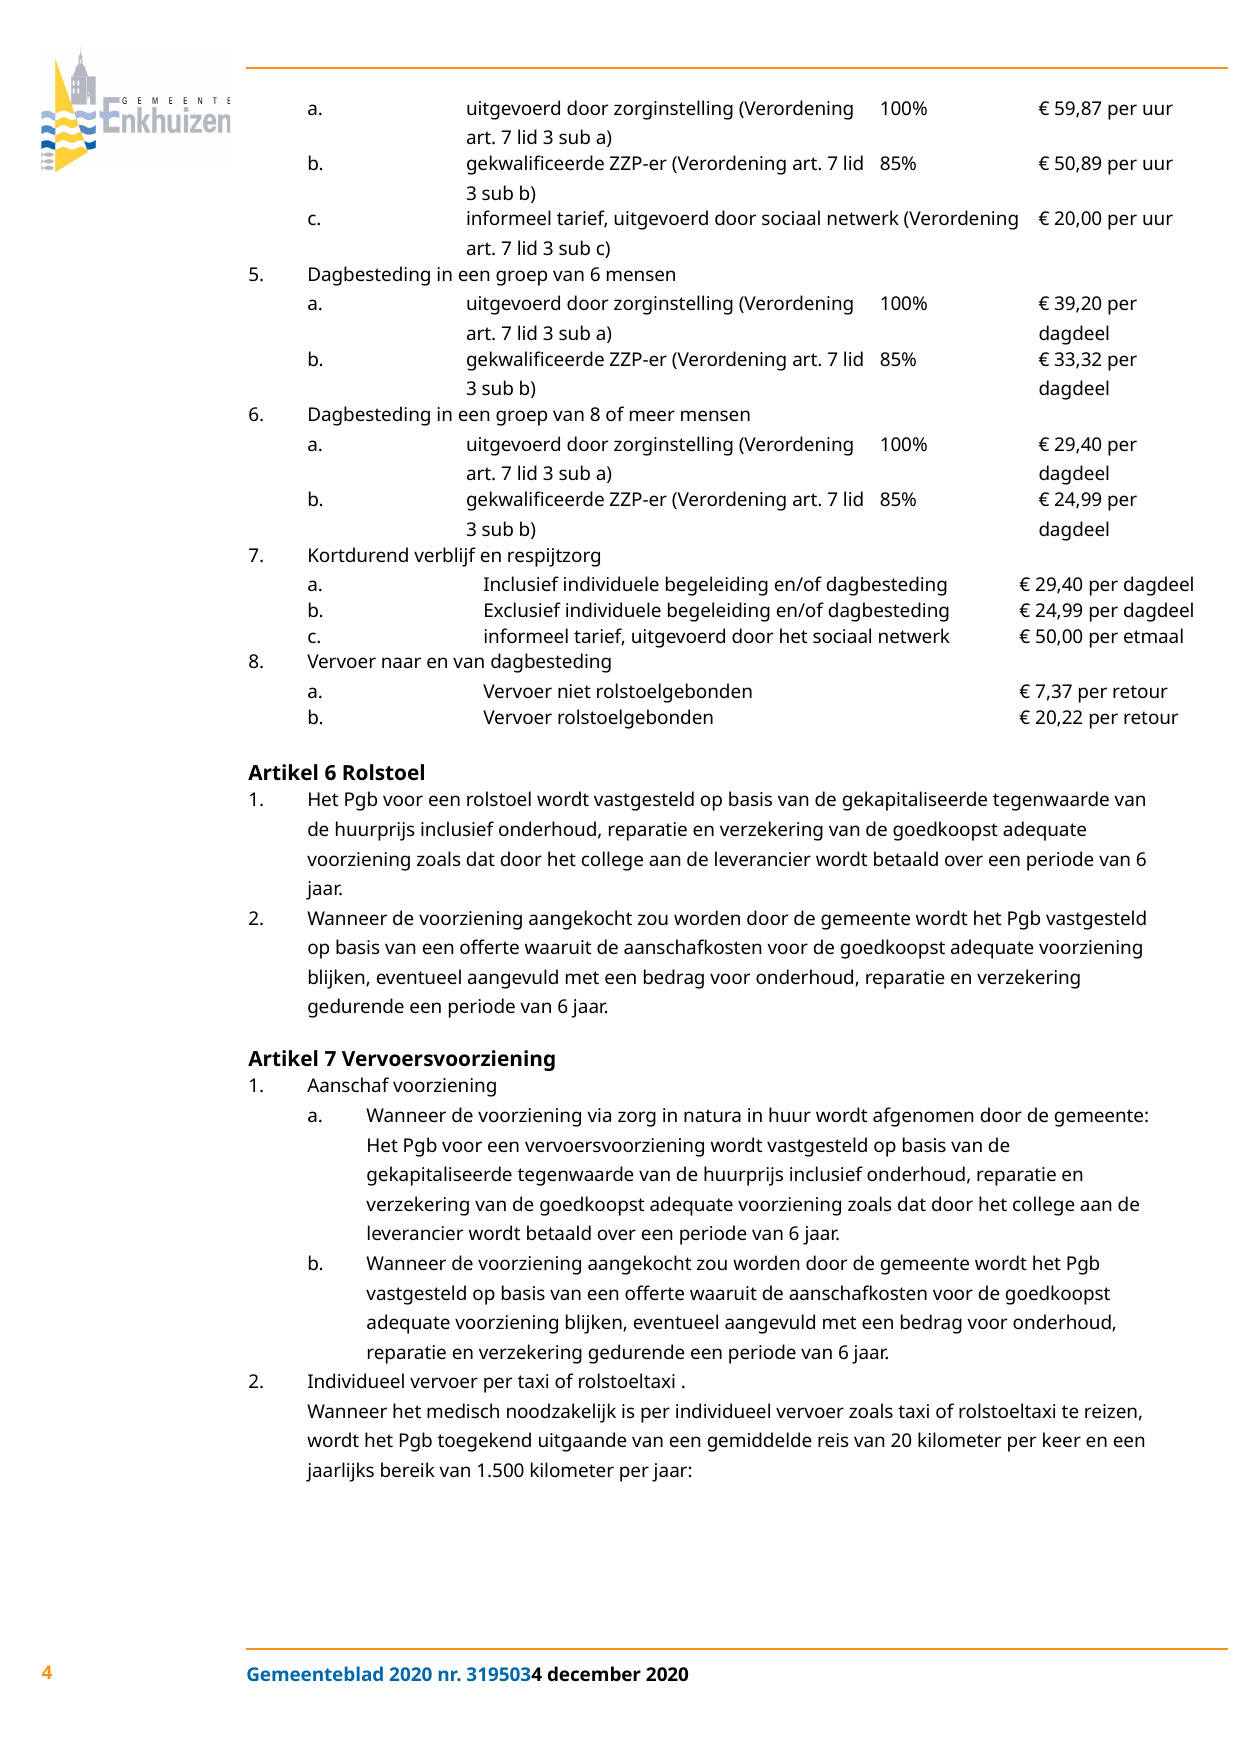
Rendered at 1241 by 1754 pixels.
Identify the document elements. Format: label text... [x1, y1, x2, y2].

table_header 100% [880, 431, 1038, 486]
list Het Pgb voor een rolstoel wordt vastgesteld op basis van de gekapitaliseerde tegenwaarde van de huurprijs inclusief onderhoud, reparatie en verzekering van de goedkoopst adequate voorziening zoals dat door het college aan de leverancier wordt betaald over een periode van 6 jaar. [248, 787, 1152, 901]
table_cell Vervoer rolstoelgebonden [483, 704, 1019, 730]
table_cell b. [307, 704, 483, 730]
table_cell b. [307, 150, 466, 206]
picture [41, 47, 231, 172]
list Wanneer de voorziening via zorg in natura in huur wordt afgenomen door de gemeente: [307, 1102, 1152, 1128]
table_cell Exclusief individuele begeleiding en/of dagbesteding [483, 597, 1019, 623]
table_cell 85% [880, 346, 1038, 401]
table_header 100% [880, 95, 1038, 150]
list Dagbesteding in een groep van 6 mensen [248, 261, 1152, 287]
table_cell b. [307, 597, 483, 623]
list Aanschaf voorziening [248, 1073, 1152, 1098]
table_header € 7,37 per retour [1019, 679, 1211, 704]
table_cell € 20,00 per uur [1038, 206, 1211, 261]
table_header € 29,40 per dagdeel [1038, 431, 1211, 486]
table_cell b. [307, 346, 466, 401]
list Wanneer de voorziening aangekocht zou worden door de gemeente wordt het Pgb vastgesteld op basis van een offerte waaruit de aanschafkosten voor de goedkoopst adequate voorziening blijken, eventueel aangevuld met een bedrag voor onderhoud, reparatie en verzekering gedurende een periode van 6 jaar. [248, 905, 1152, 1019]
table_cell 85% [880, 150, 1038, 206]
table_cell gekwalificeerde ZZP-er (Verordening art. 7 lid 3 sub b) [466, 346, 879, 401]
table_header a. [307, 291, 466, 346]
list Vervoer naar en van dagbesteding [248, 649, 1152, 674]
list Wanneer de voorziening aangekocht zou worden door de gemeente wordt het Pgb vastgesteld op basis van een offerte waaruit de aanschafkosten voor de goedkoopst adequate voorziening blijken, eventueel aangevuld met een bedrag voor onderhoud, reparatie en verzekering gedurende een periode van 6 jaar. [307, 1250, 1152, 1364]
list Dagbesteding in een groep van 8 of meer mensen [248, 401, 1152, 427]
table_cell € 24,99 per dagdeel [1019, 597, 1211, 623]
table_cell c. [307, 623, 483, 649]
table_cell b. [307, 486, 466, 542]
table_header Inclusief individuele begeleiding en/of dagbesteding [483, 571, 1019, 597]
table_header € 29,40 per dagdeel [1019, 571, 1211, 597]
table_cell € 20,22 per retour [1019, 704, 1211, 730]
list Het Pgb voor een vervoersvoorziening wordt vastgesteld op basis van de gekapitaliseerde tegenwaarde van de huurprijs inclusief onderhoud, reparatie en verzekering van de goedkoopst adequate voorziening zoals dat door het college aan de leverancier wordt betaald over een periode van 6 jaar. [307, 1132, 1152, 1246]
table_header a. [307, 431, 466, 486]
table_header € 39,20 per dagdeel [1038, 291, 1211, 346]
table_cell € 50,89 per uur [1038, 150, 1211, 206]
table_header uitgevoerd door zorginstelling (Verordening art. 7 lid 3 sub a) [466, 95, 879, 150]
table_cell € 50,00 per etmaal [1019, 623, 1211, 649]
table_header uitgevoerd door zorginstelling (Verordening art. 7 lid 3 sub a) [466, 431, 879, 486]
list Wanneer het medisch noodzakelijk is per individueel vervoer zoals taxi of rolstoeltaxi te reizen, wordt het Pgb toegekend uitgaande van een gemiddelde reis van 20 kilometer per keer en een jaarlijks bereik van 1.500 kilometer per jaar: [248, 1398, 1152, 1483]
table_header 100% [880, 291, 1038, 346]
table_cell € 33,32 per dagdeel [1038, 346, 1211, 401]
table_cell c. [307, 206, 466, 261]
list Kortdurend verblijf en respijtzorg [248, 542, 1152, 567]
table_header Vervoer niet rolstoelgebonden [483, 679, 1019, 704]
table_cell informeel tarief, uitgevoerd door sociaal netwerk (Verordening art. 7 lid 3 sub c) [466, 206, 1038, 261]
table_cell gekwalificeerde ZZP-er (Verordening art. 7 lid 3 sub b) [466, 150, 879, 206]
table_cell 85% [880, 486, 1038, 542]
table_header € 59,87 per uur [1038, 95, 1211, 150]
text Artikel 6 Rolstoel [248, 758, 1152, 787]
text Artikel 7 Vervoersvoorziening [248, 1044, 1152, 1073]
table_cell € 24,99 per dagdeel [1038, 486, 1211, 542]
table_header a. [307, 571, 483, 597]
table_cell informeel tarief, uitgevoerd door het sociaal netwerk [483, 623, 1019, 649]
table_header a. [307, 95, 466, 150]
table_cell gekwalificeerde ZZP-er (Verordening art. 7 lid 3 sub b) [466, 486, 879, 542]
table_header uitgevoerd door zorginstelling (Verordening art. 7 lid 3 sub a) [466, 291, 879, 346]
list Individueel vervoer per taxi of rolstoeltaxi . [248, 1368, 1152, 1394]
table_header a. [307, 679, 483, 704]
